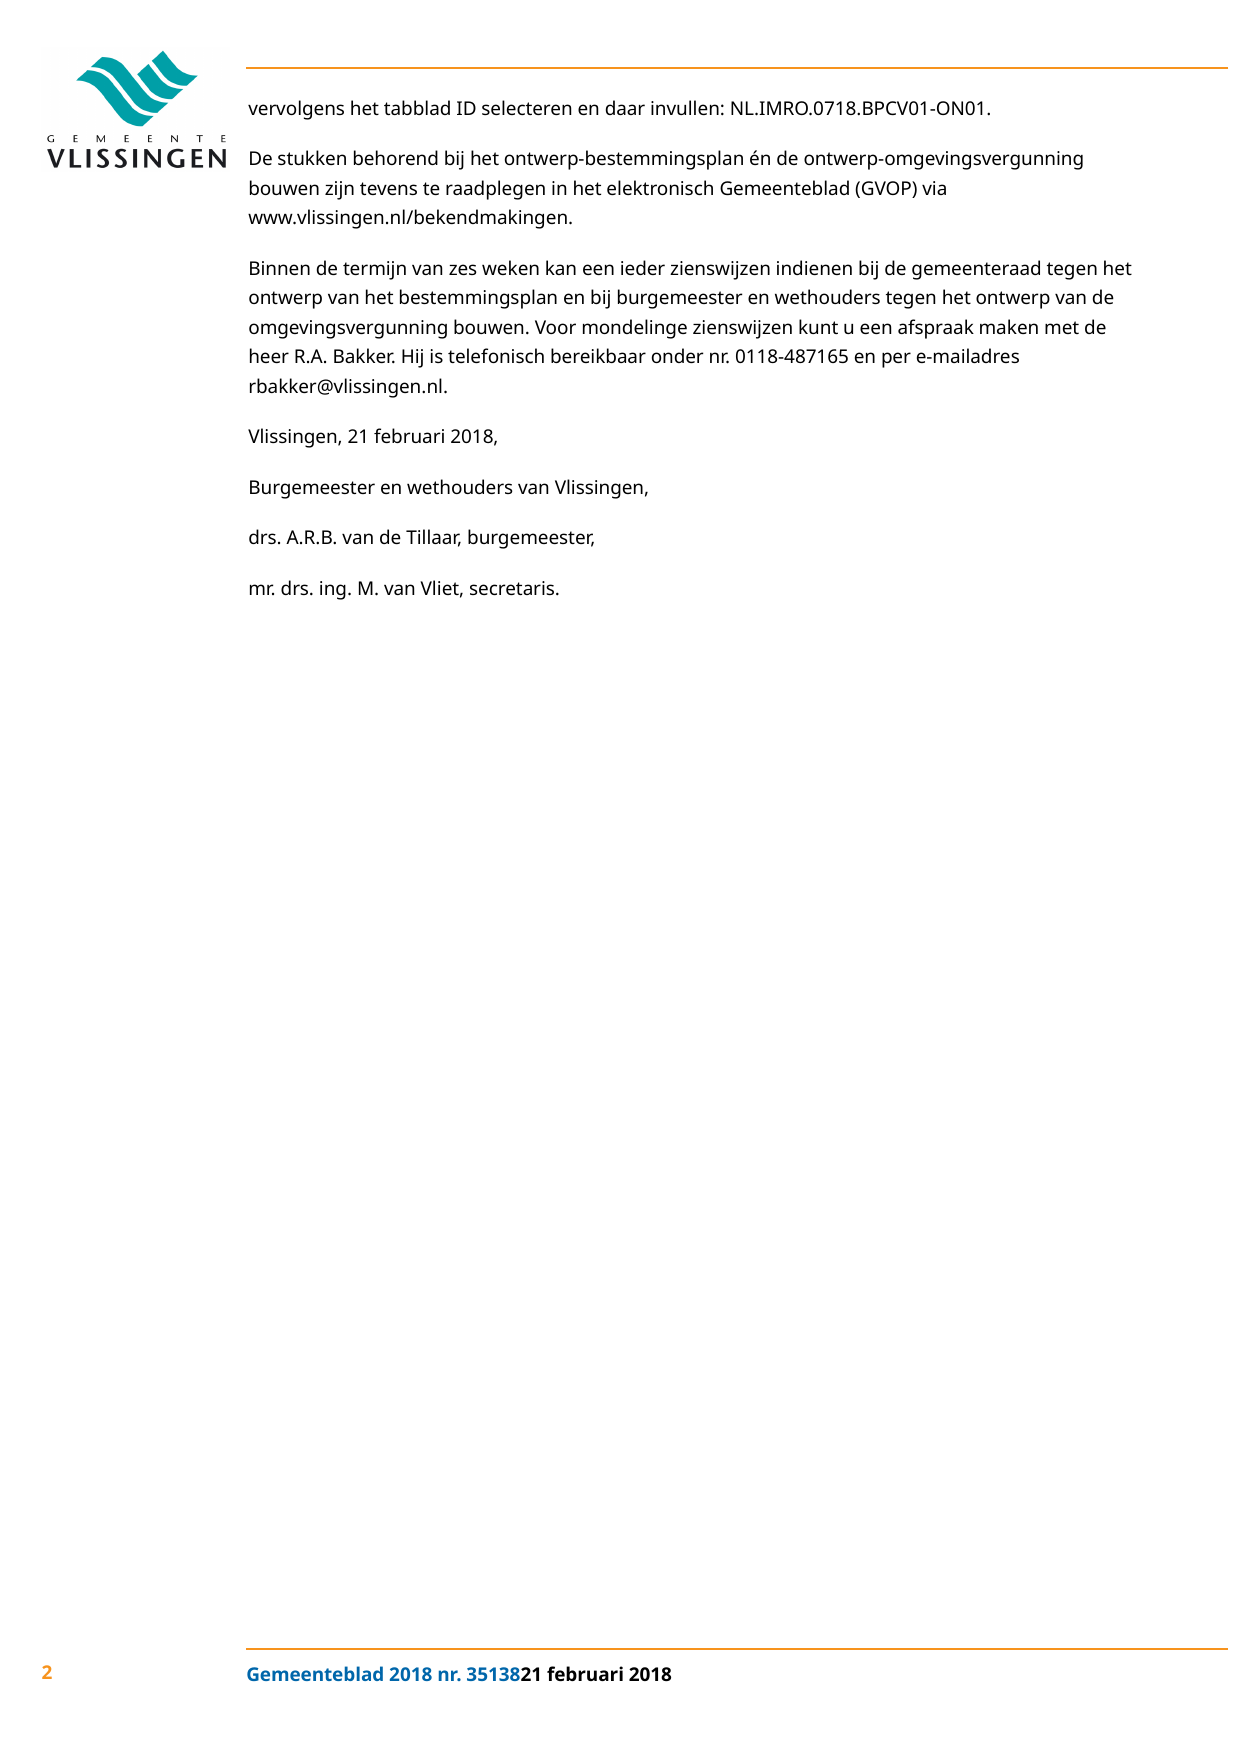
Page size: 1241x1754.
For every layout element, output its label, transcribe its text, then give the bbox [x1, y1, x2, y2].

text vervolgens het tabblad ID selecteren en daar invullen: NL.IMRO.0718.BPCV01-ON01. [248, 95, 1152, 121]
picture [41, 47, 231, 172]
text Vlissingen, 21 februari 2018, [248, 423, 1152, 449]
text Burgemeester en wethouders van Vlissingen, [248, 474, 1152, 500]
text Binnen de termijn van zes weken kan een ieder zienswijzen indienen bij de gemeenteraad tegen het ontwerp van het bestemmingsplan en bij burgemeester en wethouders tegen het ontwerp van de omgevingsvergunning bouwen. Voor mondelinge zienswijzen kunt u een afspraak maken met de heer R.A. Bakker. Hij is telefonisch bereikbaar onder nr. 0118-487165 en per e-mailadres rbakker@vlissingen.nl. [248, 255, 1152, 399]
text De stukken behorend bij het ontwerp-bestemmingsplan én de ontwerp-omgevingsvergunning bouwen zijn tevens te raadplegen in het elektronisch Gemeenteblad (GVOP) via www.vlissingen.nl/bekendmakingen. [248, 145, 1152, 230]
text mr. drs. ing. M. van Vliet, secretaris. [248, 575, 1152, 601]
text drs. A.R.B. van de Tillaar, burgemeester, [248, 524, 1152, 550]
